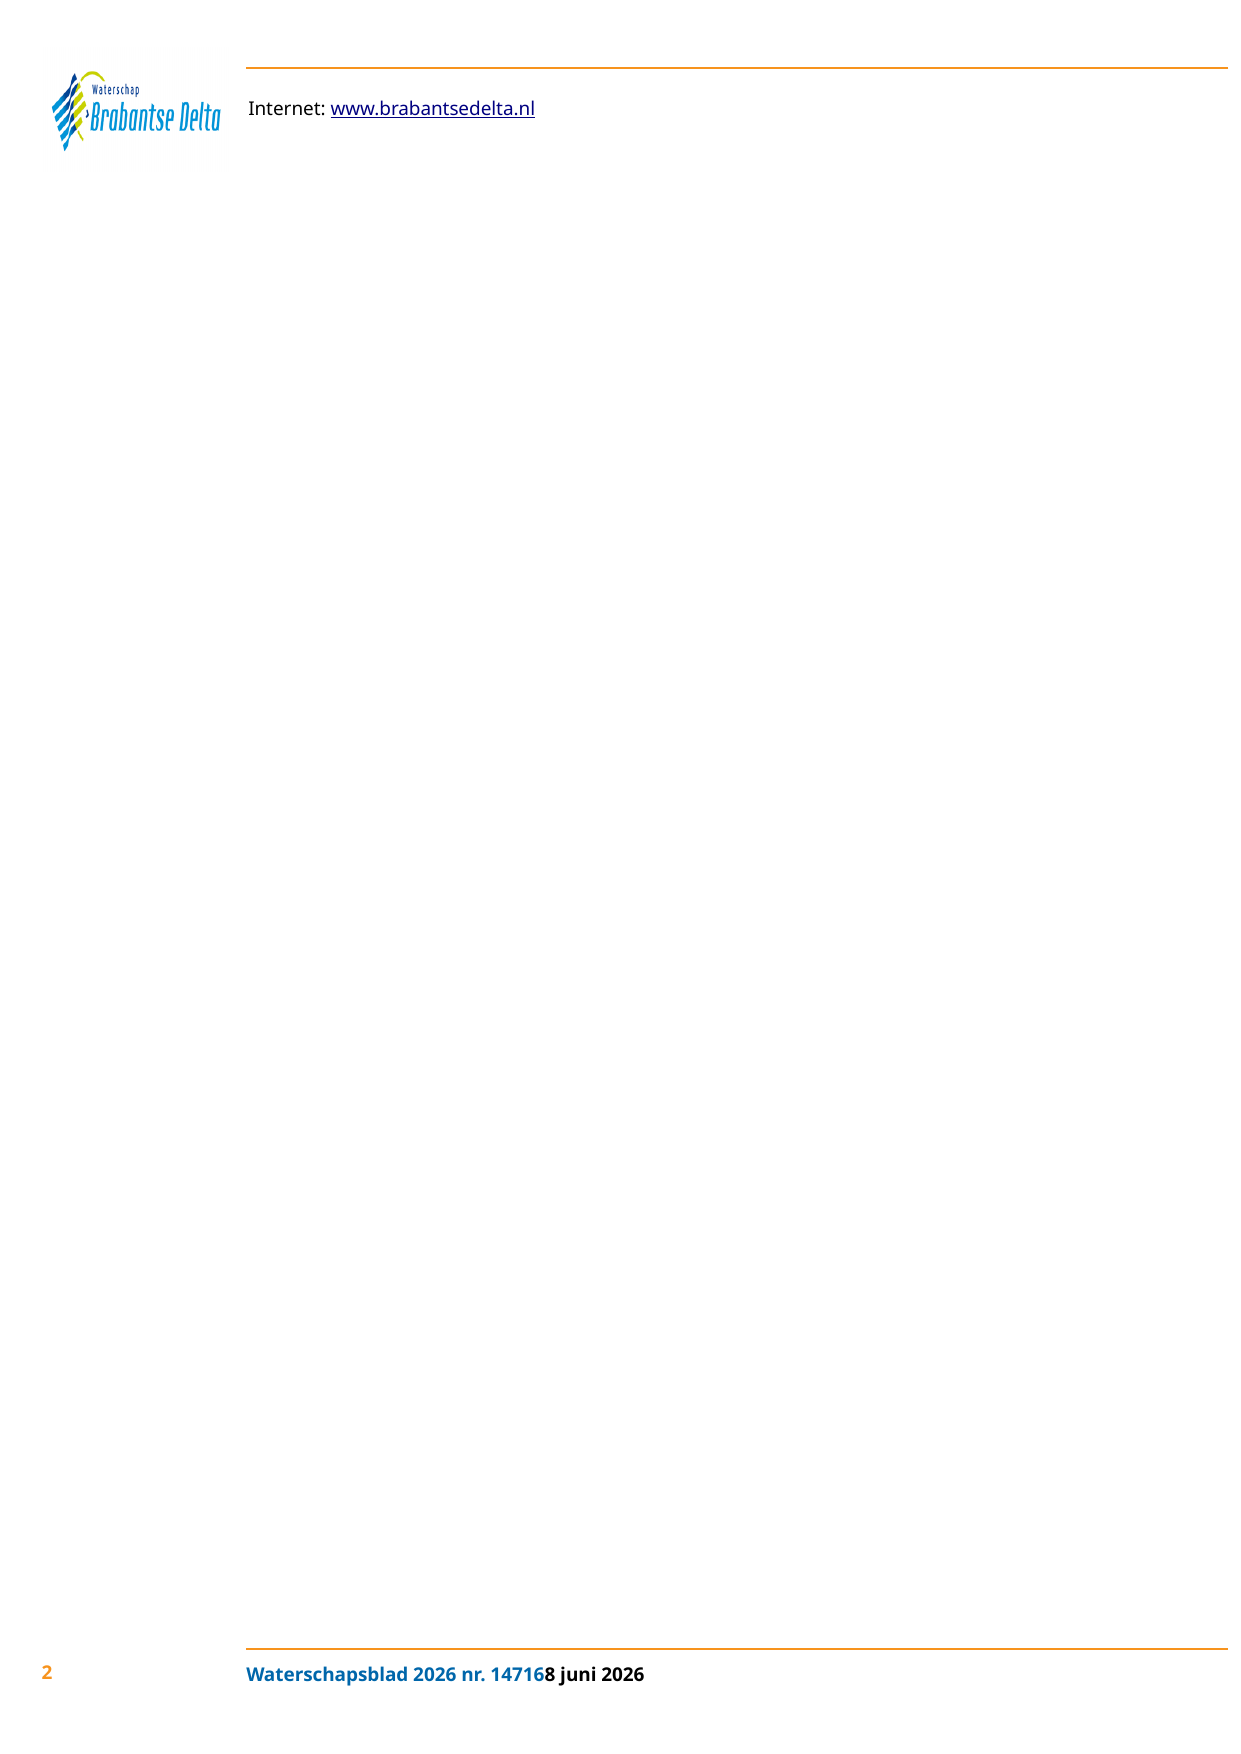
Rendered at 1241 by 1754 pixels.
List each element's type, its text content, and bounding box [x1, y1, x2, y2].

text Internet: www.brabantsedelta.nl [248, 95, 1152, 121]
picture [41, 47, 231, 172]
